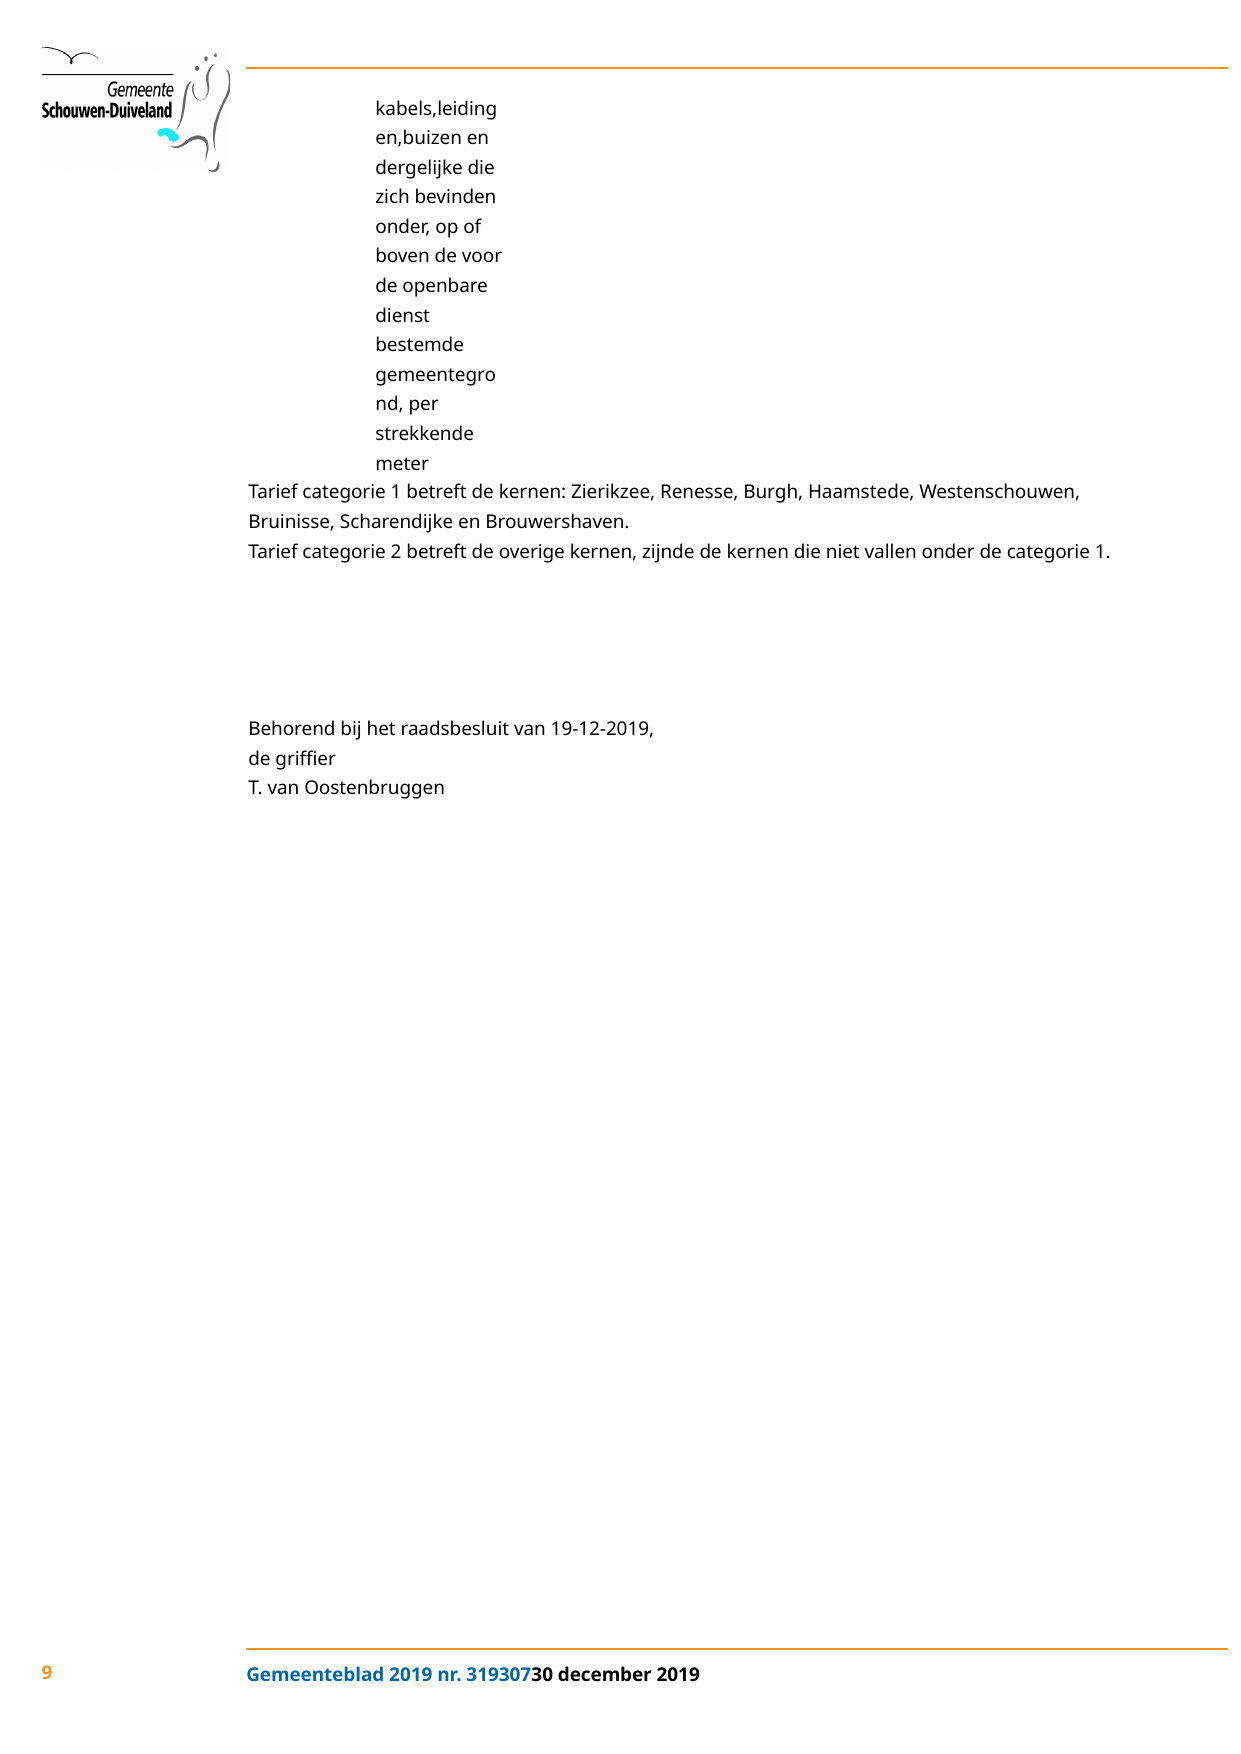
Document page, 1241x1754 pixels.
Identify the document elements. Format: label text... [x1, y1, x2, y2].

table_cell [502, 95, 643, 476]
table_cell [834, 95, 897, 476]
picture [41, 47, 231, 172]
table_cell [897, 95, 961, 476]
text Tarief categorie 2 betreft de overige kernen, zijnde de kernen die niet vallen onder de categorie 1. [248, 538, 1152, 564]
table_cell [643, 95, 834, 476]
text Behorend bij het raadsbesluit van 19-12-2019, [248, 715, 1152, 741]
table_cell [248, 95, 375, 476]
table_cell [961, 95, 1152, 476]
table_cell kabels,leidingen,buizen en dergelijke die zich bevinden onder, op of boven de voor de openbare dienst bestemde gemeentegrond, per strekkende meter [375, 95, 502, 476]
text T. van Oostenbruggen [248, 774, 1152, 800]
text de griffier [248, 745, 1152, 771]
text Tarief categorie 1 betreft de kernen: Zierikzee, Renesse, Burgh, Haamstede, Westenschouwen, Bruinisse, Scharendijke en Brouwershaven. [248, 479, 1152, 534]
